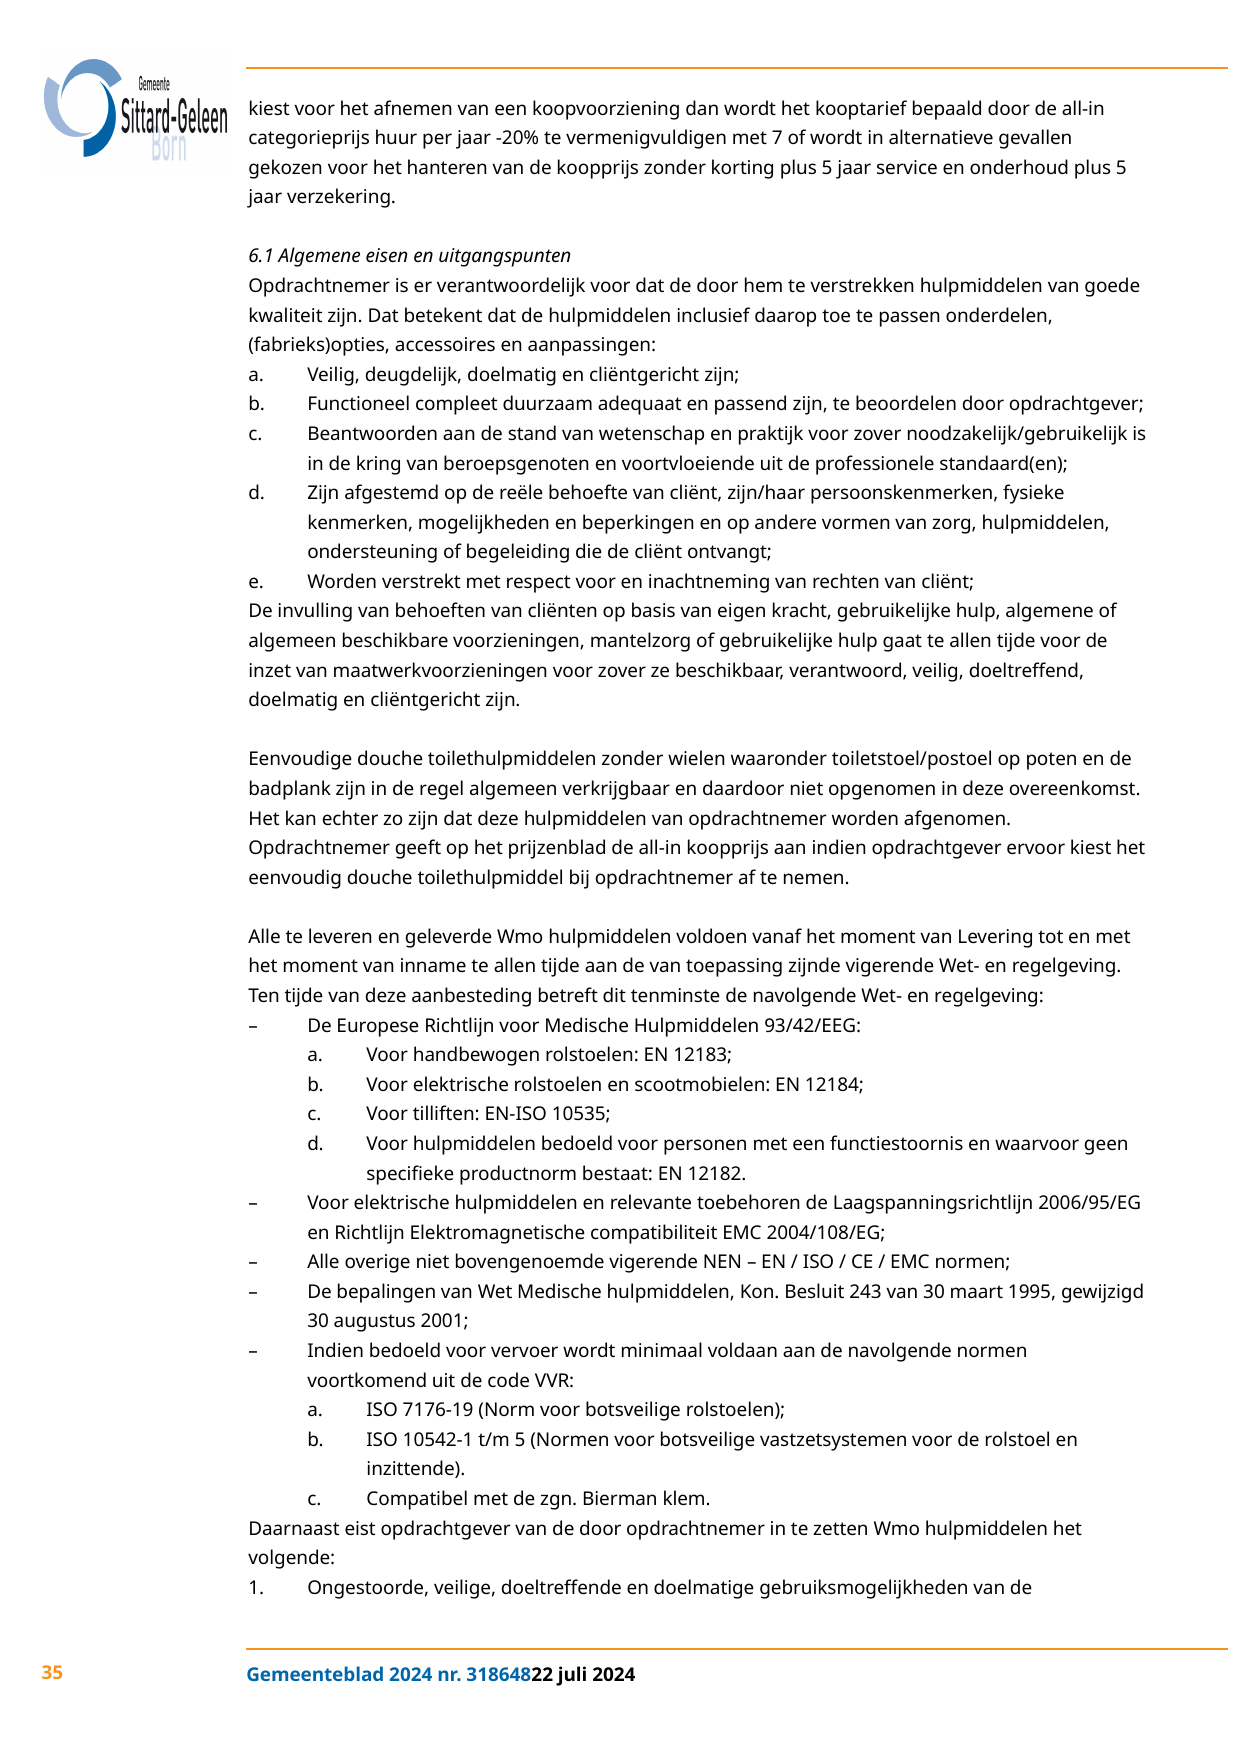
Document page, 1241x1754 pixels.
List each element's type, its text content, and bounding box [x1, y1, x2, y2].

list Worden verstrekt met respect voor en inachtneming van rechten van cliënt; [248, 568, 1152, 594]
list Voor elektrische hulpmiddelen en relevante toebehoren de Laagspanningsrichtlijn 2006/95/EG en Richtlijn Elektromagnetische compatibiliteit EMC 2004/108/EG; [248, 1189, 1152, 1245]
text Daarnaast eist opdrachtgever van de door opdrachtnemer in te zetten Wmo hulpmiddelen het volgende: [248, 1515, 1152, 1570]
list Compatibel met de zgn. Bierman klem. [307, 1485, 1152, 1511]
list Ongestoorde, veilige, doeltreffende en doelmatige gebruiksmogelijkheden van de [248, 1574, 1152, 1600]
list Functioneel compleet duurzaam adequaat en passend zijn, te beoordelen door opdrachtgever; [248, 391, 1152, 416]
list Voor hulpmiddelen bedoeld voor personen met een functiestoornis en waarvoor geen specifieke productnorm bestaat: EN 12182. [307, 1130, 1152, 1186]
list Beantwoorden aan de stand van wetenschap en praktijk voor zover noodzakelijk/gebruikelijk is in de kring van beroepsgenoten en voortvloeiende uit de professionele standaard(en); [248, 420, 1152, 476]
list De bepalingen van Wet Medische hulpmiddelen, Kon. Besluit 243 van 30 maart 1995, gewijzigd 30 augustus 2001; [248, 1278, 1152, 1333]
list ISO 7176-19 (Norm voor botsveilige rolstoelen); [307, 1396, 1152, 1422]
text Opdrachtnemer is er verantwoordelijk voor dat de door hem te verstrekken hulpmiddelen van goede kwaliteit zijn. Dat betekent dat de hulpmiddelen inclusief daarop toe te passen onderdelen, (fabrieks)opties, accessoires en aanpassingen: [248, 272, 1152, 357]
picture [41, 47, 231, 172]
list Veilig, deugdelijk, doelmatig en cliëntgericht zijn; [248, 361, 1152, 387]
text kiest voor het afnemen van een koopvoorziening dan wordt het kooptarief bepaald door de all-in categorieprijs huur per jaar -20% te vermenigvuldigen met 7 of wordt in alternatieve gevallen gekozen voor het hanteren van de koopprijs zonder korting plus 5 jaar service en onderhoud plus 5 jaar verzekering. [248, 95, 1152, 209]
text De invulling van behoeften van cliënten op basis van eigen kracht, gebruikelijke hulp, algemene of algemeen beschikbare voorzieningen, mantelzorg of gebruikelijke hulp gaat te allen tijde voor de inzet van maatwerkvoorzieningen voor zover ze beschikbaar, verantwoord, veilig, doeltreffend, doelmatig en cliëntgericht zijn. [248, 598, 1152, 712]
text Alle te leveren en geleverde Wmo hulpmiddelen voldoen vanaf het moment van Levering tot en met het moment van inname te allen tijde aan de van toepassing zijnde vigerende Wet- en regelgeving. Ten tijde van deze aanbesteding betreft dit tenminste de navolgende Wet- en regelgeving: [248, 923, 1152, 1008]
text 6.1 Algemene eisen en uitgangspunten [248, 243, 1152, 268]
list Zijn afgestemd op de reële behoefte van cliënt, zijn/haar persoonskenmerken, fysieke kenmerken, mogelijkheden en beperkingen en op andere vormen van zorg, hulpmiddelen, ondersteuning of begeleiding die de cliënt ontvangt; [248, 479, 1152, 564]
list ISO 10542-1 t/m 5 (Normen voor botsveilige vastzetsystemen voor de rolstoel en inzittende). [307, 1426, 1152, 1481]
list Voor handbewogen rolstoelen: EN 12183; [307, 1041, 1152, 1067]
list Voor tilliften: EN-ISO 10535; [307, 1101, 1152, 1126]
list Voor elektrische rolstoelen en scootmobielen: EN 12184; [307, 1071, 1152, 1097]
text Eenvoudige douche toilethulpmiddelen zonder wielen waaronder toiletstoel/postoel op poten en de badplank zijn in de regel algemeen verkrijgbaar en daardoor niet opgenomen in deze overeenkomst. Het kan echter zo zijn dat deze hulpmiddelen van opdrachtnemer worden afgenomen. Opdrachtnemer geeft op het prijzenblad de all-in koopprijs aan indien opdrachtgever ervoor kiest het eenvoudig douche toilethulpmiddel bij opdrachtnemer af te nemen. [248, 746, 1152, 890]
list De Europese Richtlijn voor Medische Hulpmiddelen 93/42/EEG: [248, 1012, 1152, 1038]
list Alle overige niet bovengenoemde vigerende NEN – EN / ISO / CE / EMC normen; [248, 1248, 1152, 1274]
list Indien bedoeld voor vervoer wordt minimaal voldaan aan de navolgende normen voortkomend uit de code VVR: [248, 1337, 1152, 1393]
